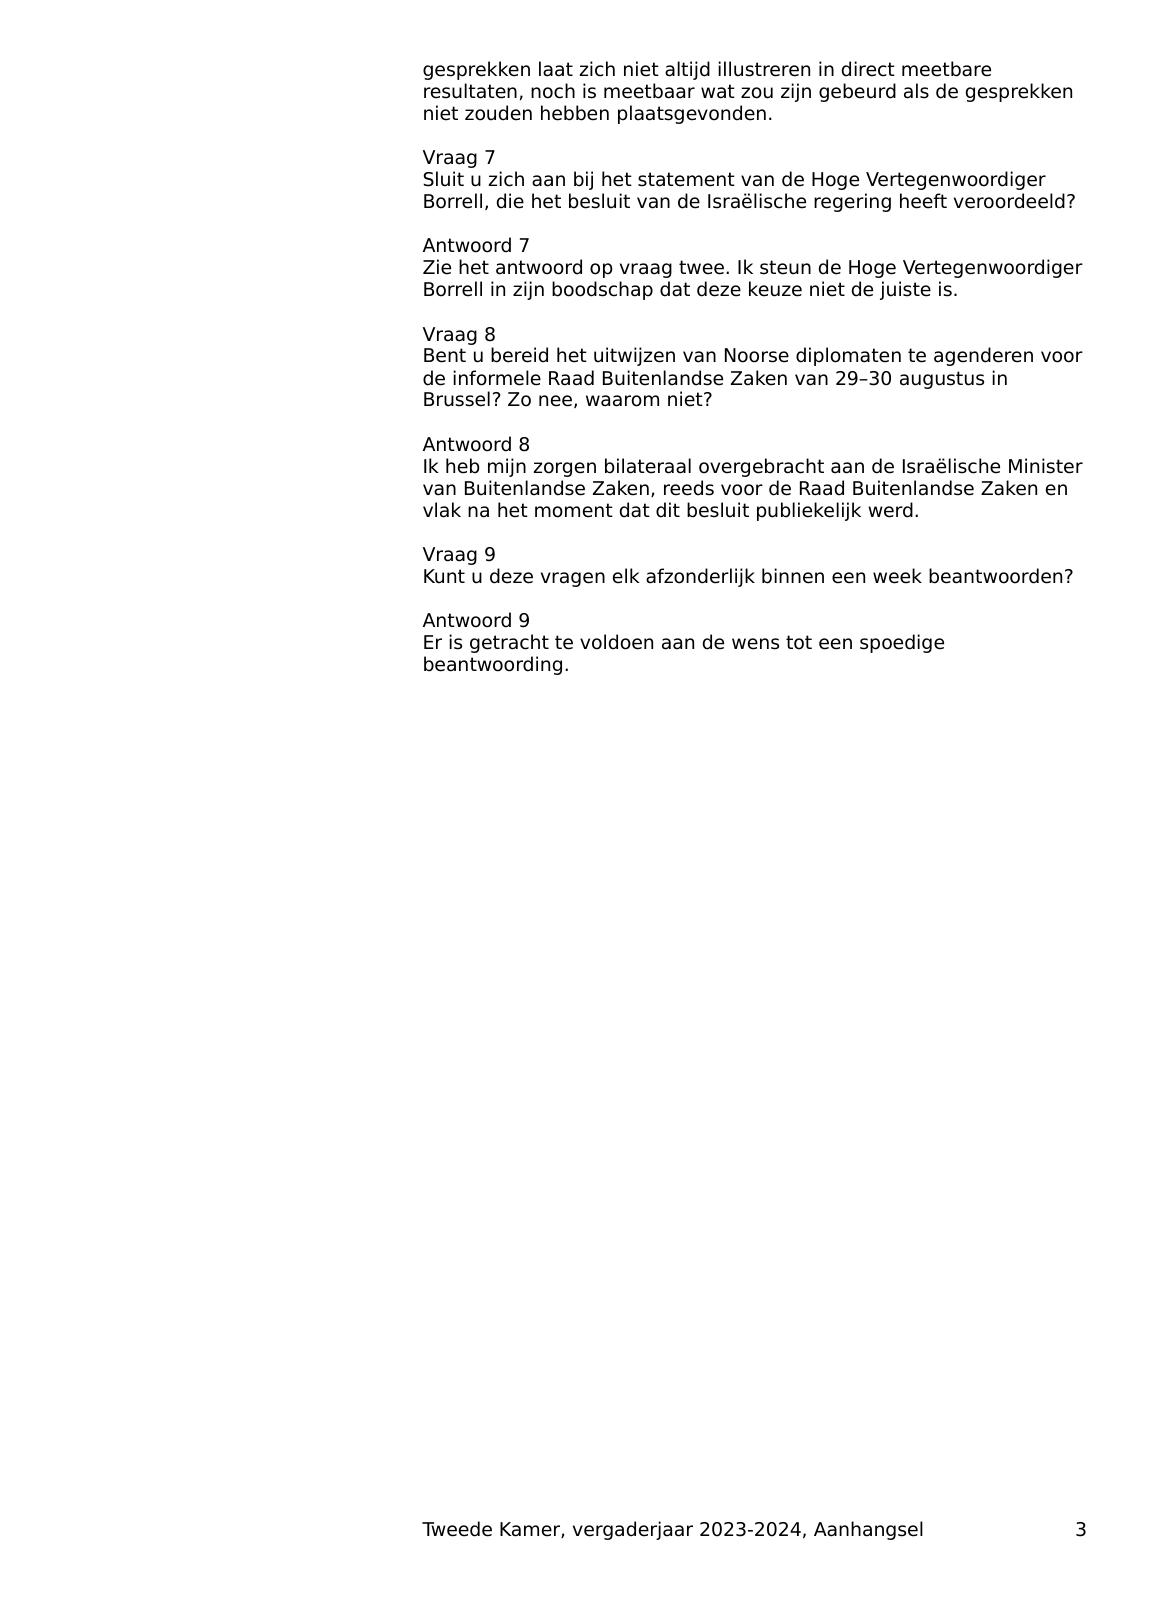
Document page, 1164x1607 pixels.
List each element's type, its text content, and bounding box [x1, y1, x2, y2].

text Sluit u zich aan bij het statement van de Hoge Vertegenwoordiger Borrell, die het besluit van de Israëlische regering heeft veroordeeld? [422, 169, 1087, 213]
text Vraag 9 [422, 544, 1087, 566]
text Kunt u deze vragen elk afzonderlijk binnen een week beantwoorden? [422, 566, 1087, 588]
text Bent u bereid het uitwijzen van Noorse diplomaten te agenderen voor de informele Raad Buitenlandse Zaken van 29–30 augustus in Brussel? Zo nee, waarom niet? [422, 345, 1087, 411]
text Vraag 7 [422, 147, 1087, 169]
text Antwoord 9 [422, 610, 1087, 632]
text Er is getracht te voldoen aan de wens tot een spoedige beantwoording. [422, 632, 1087, 676]
text Antwoord 7 [422, 235, 1087, 257]
text Vraag 8 [422, 323, 1087, 345]
text Ik heb mijn zorgen bilateraal overgebracht aan de Israëlische Minister van Buitenlandse Zaken, reeds voor de Raad Buitenlandse Zaken en vlak na het moment dat dit besluit publiekelijk werd. [422, 456, 1087, 521]
text Antwoord 8 [422, 433, 1087, 456]
text gesprekken laat zich niet altijd illustreren in direct meetbare resultaten, noch is meetbaar wat zou zijn gebeurd als de gesprekken niet zouden hebben plaatsgevonden. [422, 59, 1087, 125]
text Zie het antwoord op vraag twee. Ik steun de Hoge Vertegenwoordiger Borrell in zijn boodschap dat deze keuze niet de juiste is. [422, 257, 1087, 301]
